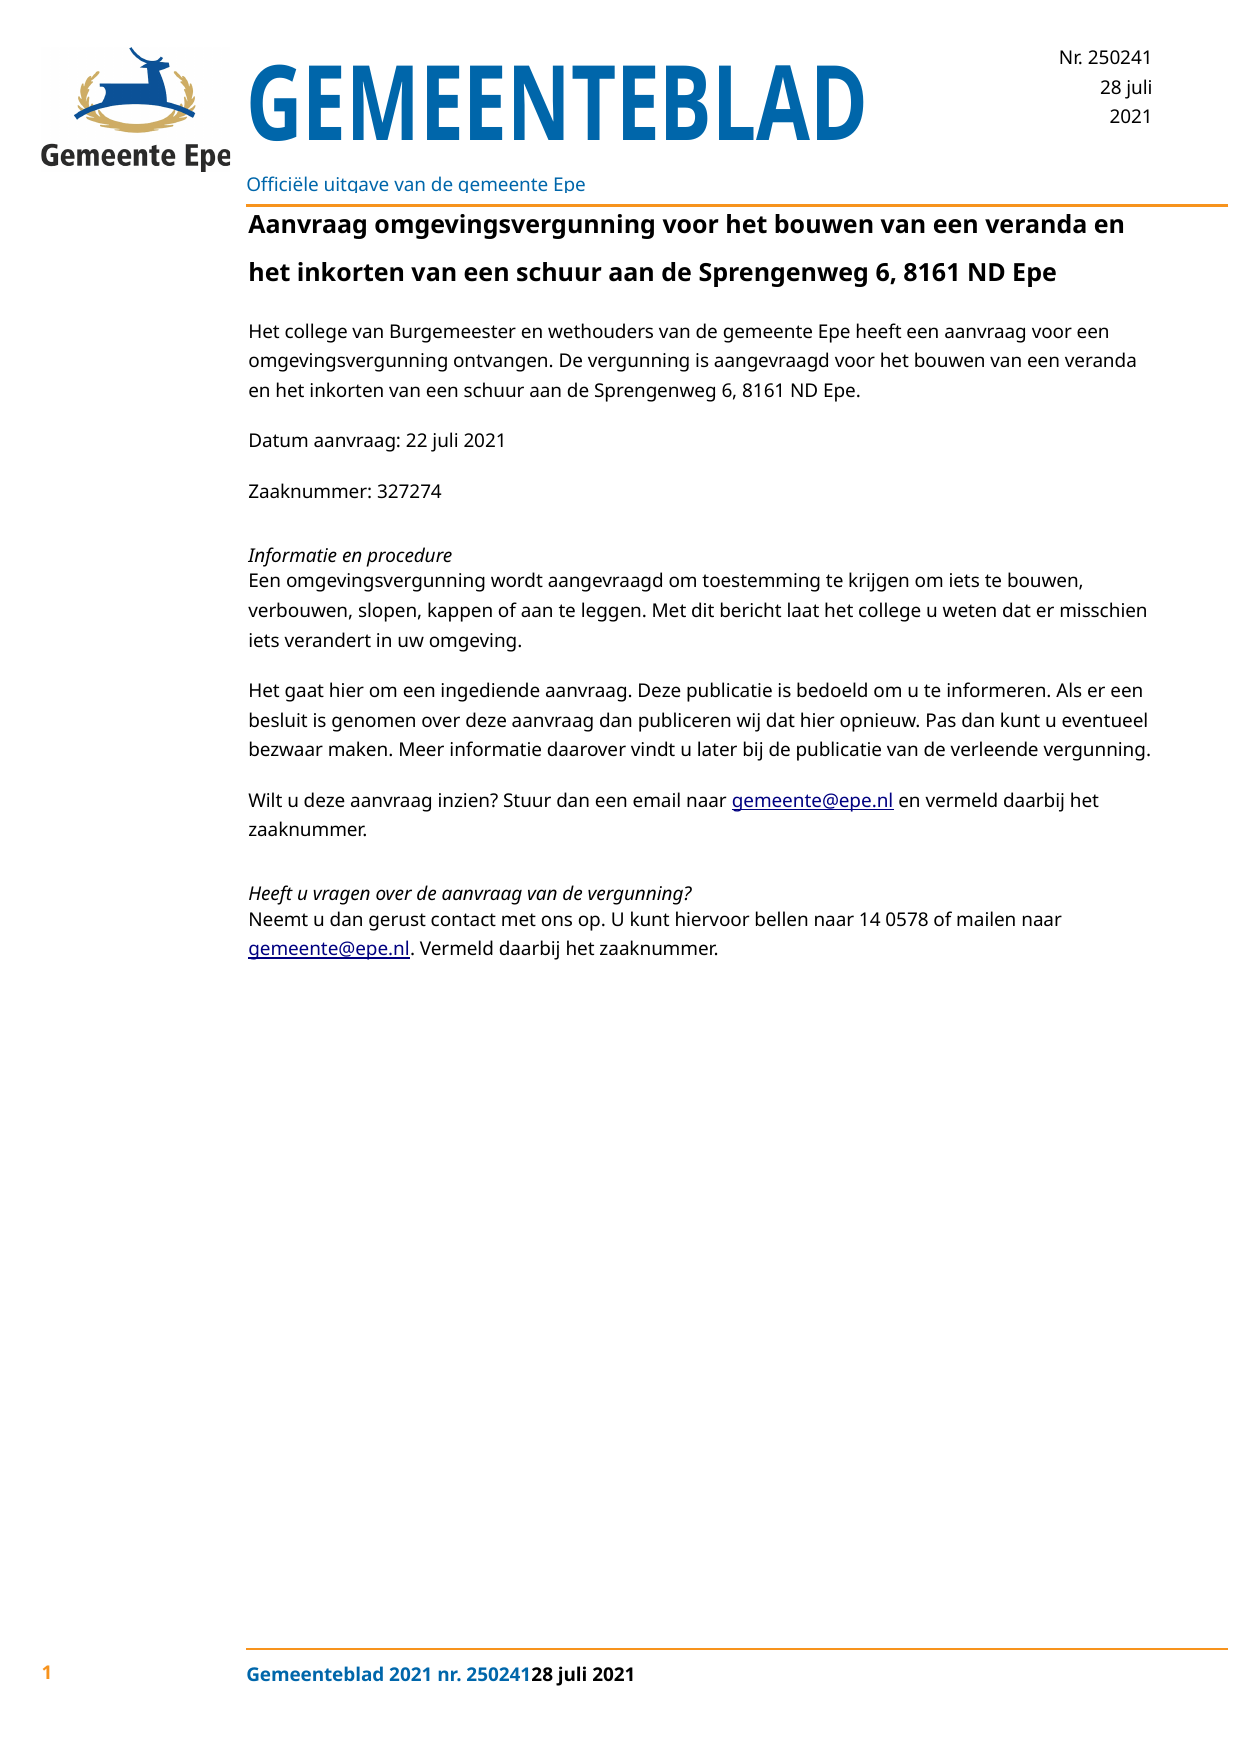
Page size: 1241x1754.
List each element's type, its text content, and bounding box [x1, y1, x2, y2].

text Wilt u deze aanvraag inzien? Stuur dan een email naar gemeente@epe.nl en vermeld daarbij het zaaknummer. [248, 787, 1152, 842]
text Het college van Burgemeester en wethouders van de gemeente Epe heeft een aanvraag voor een omgevingsvergunning ontvangen. De vergunning is aangevraagd voor het bouwen van een veranda en het inkorten van een schuur aan de Sprengenweg 6, 8161 ND Epe. [248, 318, 1152, 403]
text Een omgevingsvergunning wordt aangevraagd om toestemming te krijgen om iets te bouwen, verbouwen, slopen, kappen of aan te leggen. Met dit bericht laat het college u weten dat er misschien iets verandert in uw omgeving. [248, 568, 1152, 652]
text Zaaknummer: 327274 [248, 478, 1152, 504]
text Informatie en procedure [248, 542, 1152, 568]
text Datum aanvraag: 22 juli 2021 [248, 427, 1152, 453]
text Aanvraag omgevingsvergunning voor het bouwen van een veranda en het inkorten van een schuur aan de Sprengenweg 6, 8161 ND Epe [248, 207, 1152, 288]
text Het gaat hier om een ingediende aanvraag. Deze publicatie is bedoeld om u te informeren. Als er een besluit is genomen over deze aanvraag dan publiceren wij dat hier opnieuw. Pas dan kunt u eventueel bezwaar maken. Meer informatie daarover vindt u later bij de publicatie van de verleende vergunning. [248, 677, 1152, 762]
text Neemt u dan gerust contact met ons op. U kunt hiervoor bellen naar 14 0578 of mailen naar gemeente@epe.nl. Vermeld daarbij het zaaknummer. [248, 906, 1152, 961]
text Heeft u vragen over de aanvraag van de vergunning? [248, 880, 1152, 906]
picture [41, 47, 231, 172]
